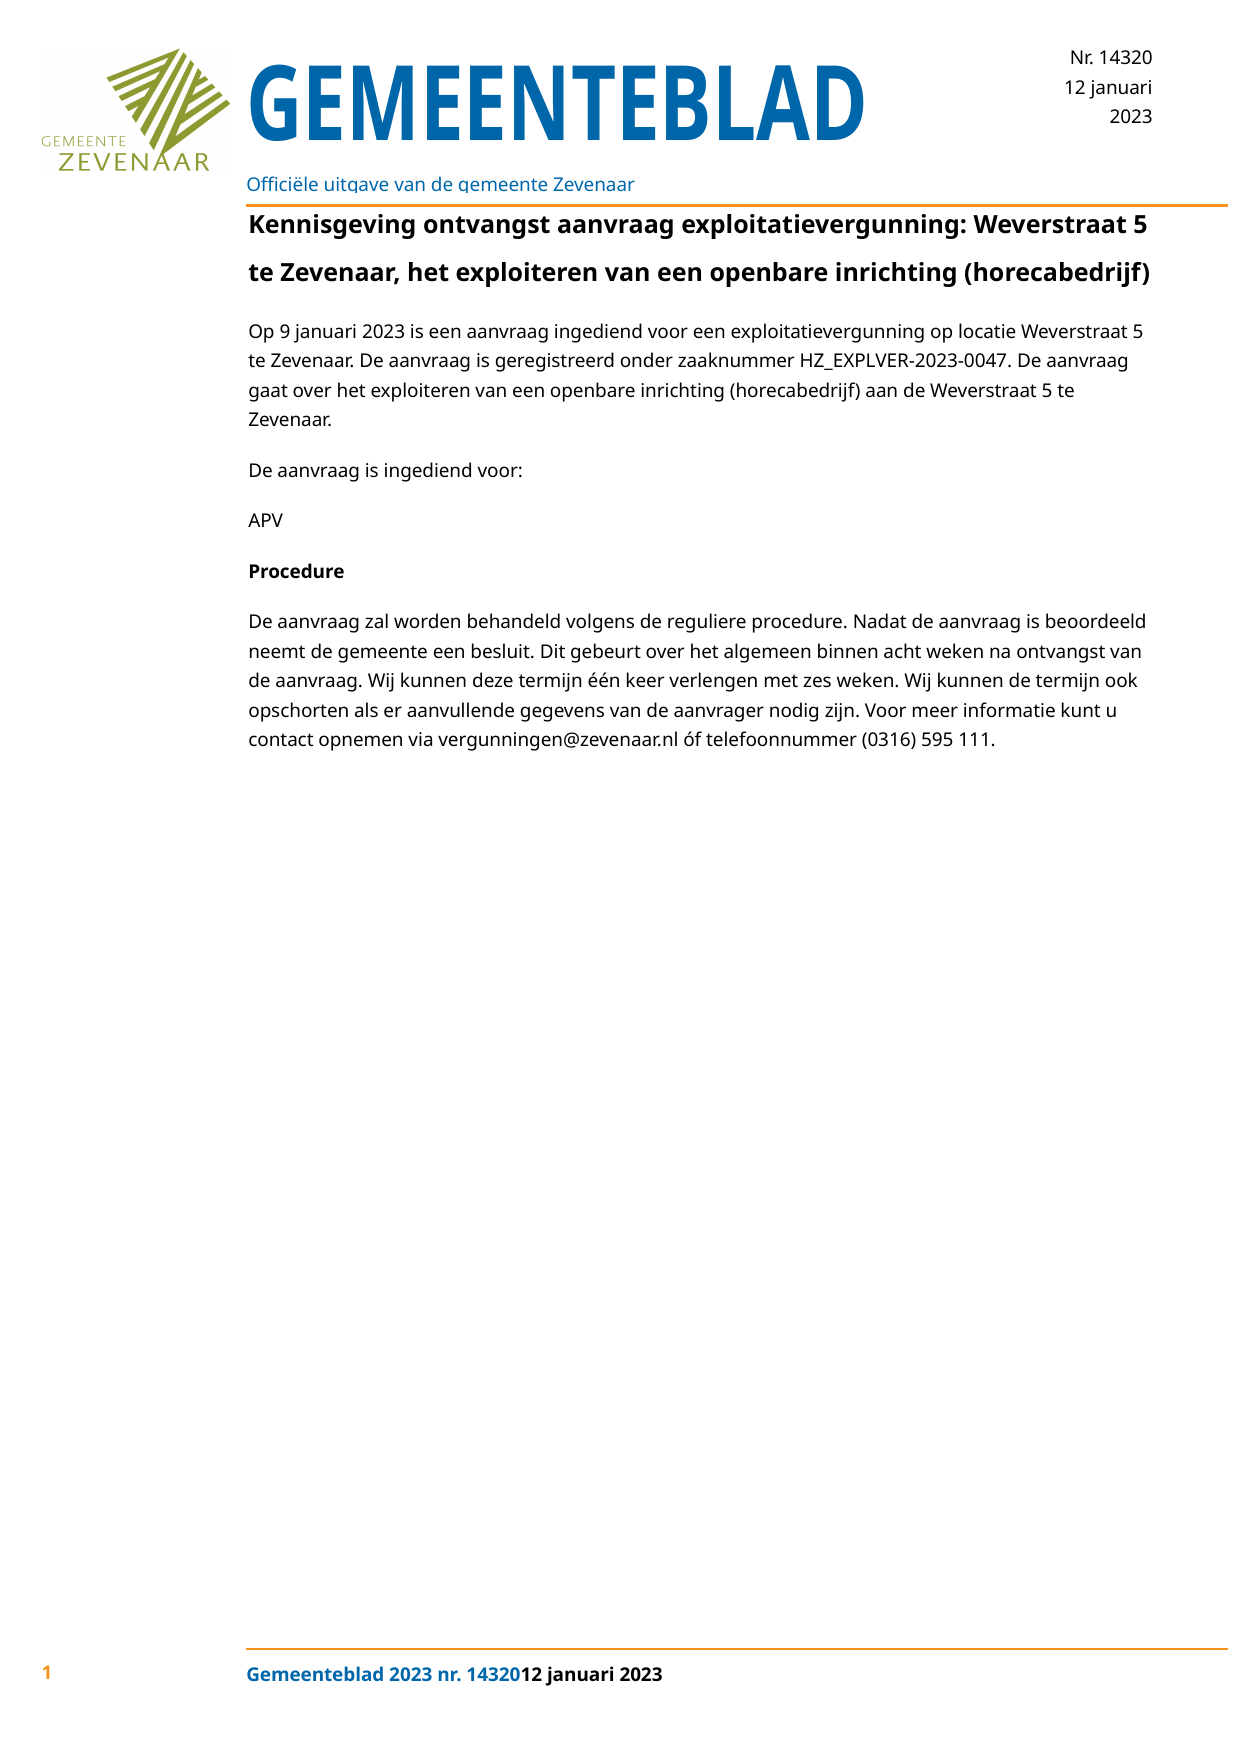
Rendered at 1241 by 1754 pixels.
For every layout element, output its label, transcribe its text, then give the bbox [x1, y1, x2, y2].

text Procedure [248, 558, 1152, 584]
text Kennisgeving ontvangst aanvraag exploitatievergunning: Weverstraat 5 te Zevenaar, het exploiteren van een openbare inrichting (horecabedrijf) [248, 207, 1152, 288]
text De aanvraag zal worden behandeld volgens de reguliere procedure. Nadat de aanvraag is beoordeeld neemt de gemeente een besluit. Dit gebeurt over het algemeen binnen acht weken na ontvangst van de aanvraag. Wij kunnen deze termijn één keer verlengen met zes weken. Wij kunnen de termijn ook opschorten als er aanvullende gegevens van de aanvrager nodig zijn. Voor meer informatie kunt u contact opnemen via vergunningen@zevenaar.nl óf telefoonnummer (0316) 595 111. [248, 608, 1152, 752]
picture [41, 47, 231, 172]
text Op 9 januari 2023 is een aanvraag ingediend voor een exploitatievergunning op locatie Weverstraat 5 te Zevenaar. De aanvraag is geregistreerd onder zaaknummer HZ_EXPLVER-2023-0047. De aanvraag gaat over het exploiteren van een openbare inrichting (horecabedrijf) aan de Weverstraat 5 te Zevenaar. [248, 318, 1152, 432]
text APV [248, 507, 1152, 533]
text De aanvraag is ingediend voor: [248, 457, 1152, 483]
